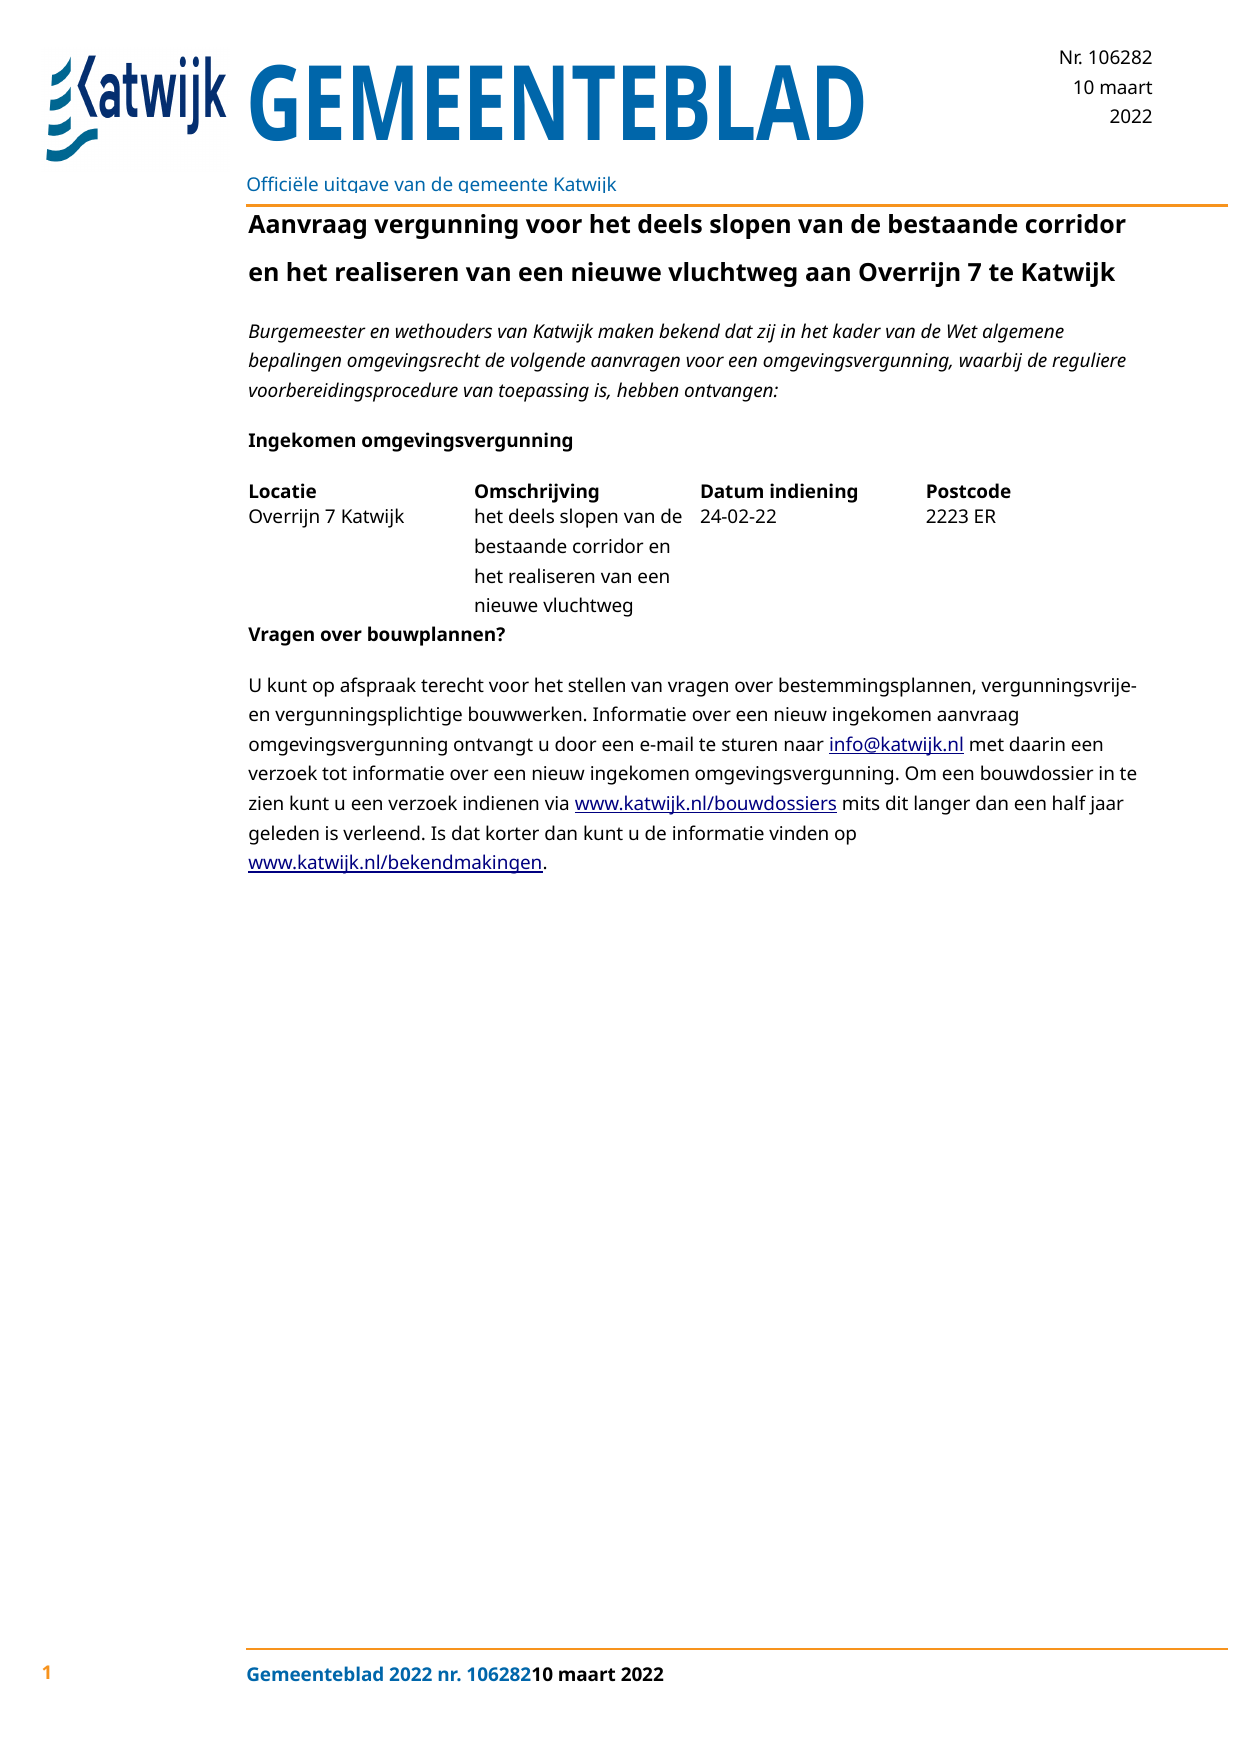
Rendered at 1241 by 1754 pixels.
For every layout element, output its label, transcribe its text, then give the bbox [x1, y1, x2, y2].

table_cell 24-02-22 [700, 504, 926, 618]
picture [41, 47, 231, 172]
table_header Postcode [926, 478, 1152, 504]
text U kunt op afspraak terecht voor het stellen van vragen over bestemmingsplannen, vergunningsvrije- en vergunningsplichtige bouwwerken. Informatie over een nieuw ingekomen aanvraag omgevingsvergunning ontvangt u door een e-mail te sturen naar info@katwijk.nl met daarin een verzoek tot informatie over een nieuw ingekomen omgevingsvergunning. Om een bouwdossier in te zien kunt u een verzoek indienen via www.katwijk.nl/bouwdossiers mits dit langer dan een half jaar geleden is verleend. Is dat korter dan kunt u de informatie vinden op www.katwijk.nl/bekendmakingen. [248, 672, 1152, 875]
text Vragen over bouwplannen? [248, 621, 1152, 647]
table_cell Overrijn 7 Katwijk [248, 504, 474, 618]
table_header Datum indiening [700, 478, 926, 504]
text Burgemeester en wethouders van Katwijk maken bekend dat zij in het kader van de Wet algemene bepalingen omgevingsrecht de volgende aanvragen voor een omgevingsvergunning, waarbij de reguliere voorbereidingsprocedure van toepassing is, hebben ontvangen: [248, 318, 1152, 403]
table_header Locatie [248, 478, 474, 504]
text Ingekomen omgevingsvergunning [248, 427, 1152, 453]
text Aanvraag vergunning voor het deels slopen van de bestaande corridor en het realiseren van een nieuwe vluchtweg aan Overrijn 7 te Katwijk [248, 207, 1152, 288]
table_header Omschrijving [474, 478, 700, 504]
table_cell 2223 ER [926, 504, 1152, 618]
table_cell het deels slopen van de bestaande corridor en het realiseren van een nieuwe vluchtweg [474, 504, 700, 618]
